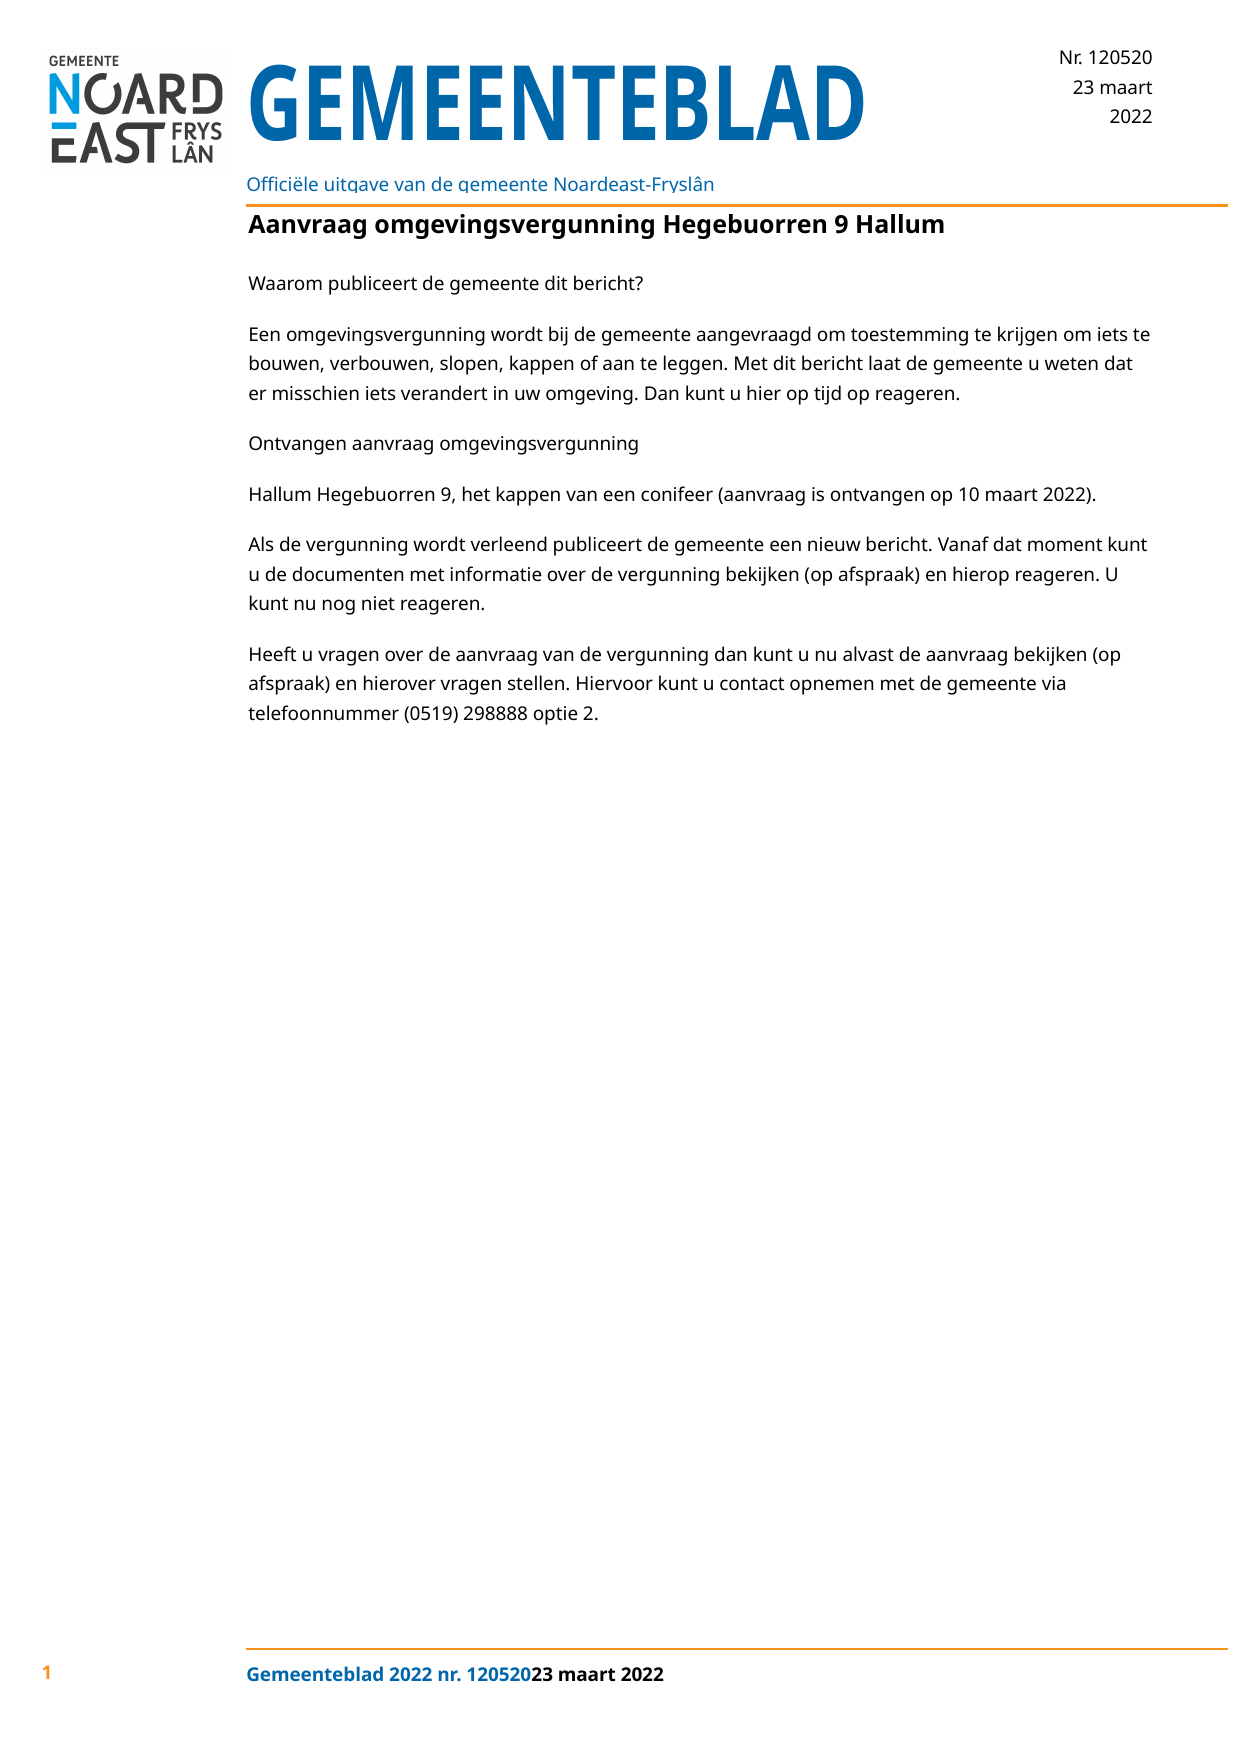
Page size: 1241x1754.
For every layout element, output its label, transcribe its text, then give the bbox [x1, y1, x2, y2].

text Aanvraag omgevingsvergunning Hegebuorren 9 Hallum [248, 207, 1152, 241]
picture [41, 47, 231, 172]
text Een omgevingsvergunning wordt bij de gemeente aangevraagd om toestemming te krijgen om iets te bouwen, verbouwen, slopen, kappen of aan te leggen. Met dit bericht laat de gemeente u weten dat er misschien iets verandert in uw omgeving. Dan kunt u hier op tijd op reageren. [248, 321, 1152, 406]
text Als de vergunning wordt verleend publiceert de gemeente een nieuw bericht. Vanaf dat moment kunt u de documenten met informatie over de vergunning bekijken (op afspraak) en hierop reageren. U kunt nu nog niet reageren. [248, 531, 1152, 616]
text Waarom publiceert de gemeente dit bericht? [248, 270, 1152, 296]
text Ontvangen aanvraag omgevingsvergunning [248, 430, 1152, 456]
text Hallum Hegebuorren 9, het kappen van een conifeer (aanvraag is ontvangen op 10 maart 2022). [248, 481, 1152, 506]
text Heeft u vragen over de aanvraag van de vergunning dan kunt u nu alvast de aanvraag bekijken (op afspraak) en hierover vragen stellen. Hiervoor kunt u contact opnemen met de gemeente via telefoonnummer (0519) 298888 optie 2. [248, 641, 1152, 726]
